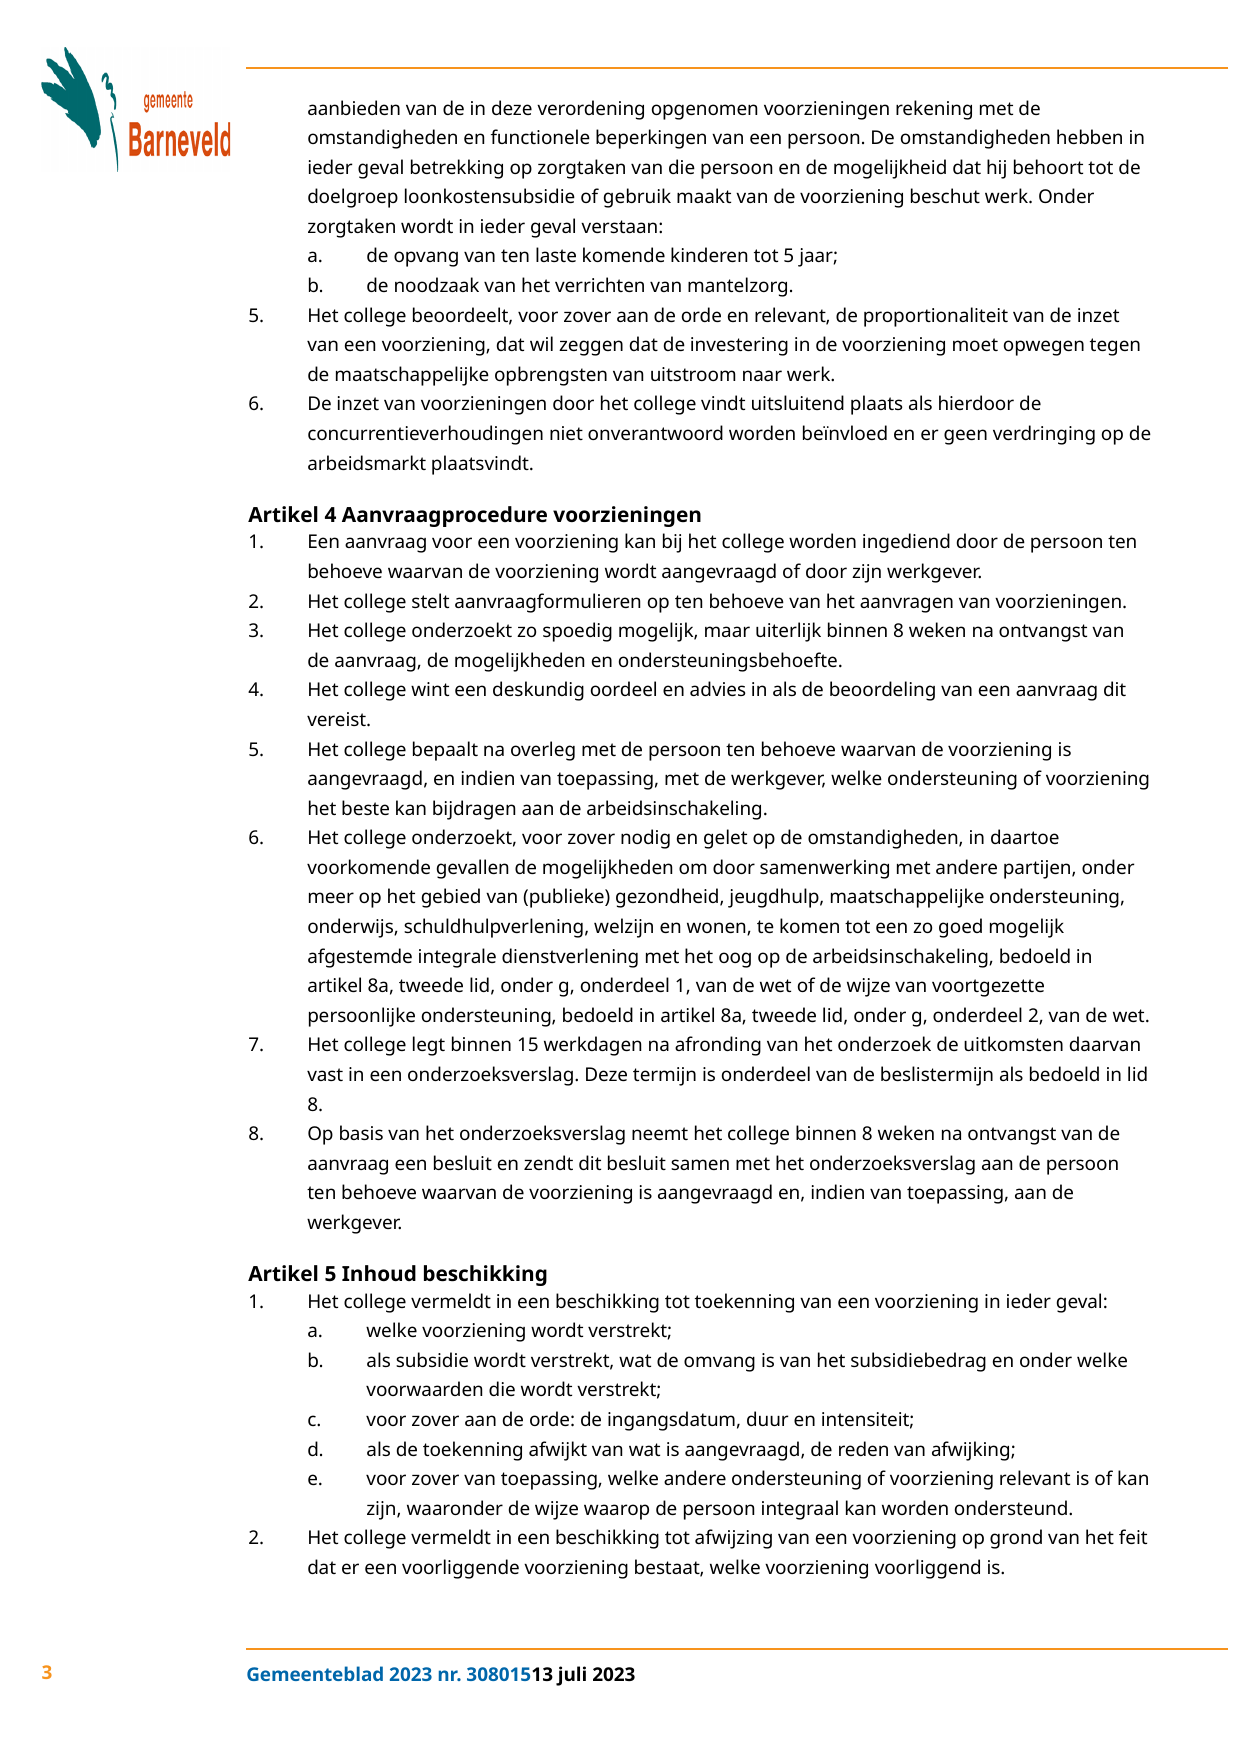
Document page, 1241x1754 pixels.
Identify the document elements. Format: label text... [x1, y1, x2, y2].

list Het college vermeldt in een beschikking tot toekenning van een voorziening in ieder geval: [248, 1288, 1152, 1314]
list voor zover van toepassing, welke andere ondersteuning of voorziening relevant is of kan zijn, waaronder de wijze waarop de persoon integraal kan worden ondersteund. [307, 1465, 1152, 1521]
list Het college onderzoekt zo spoedig mogelijk, maar uiterlijk binnen 8 weken na ontvangst van de aanvraag, de mogelijkheden en ondersteuningsbehoefte. [248, 617, 1152, 673]
list Het college beoordeelt, voor zover aan de orde en relevant, de proportionaliteit van de inzet van een voorziening, dat wil zeggen dat de investering in de voorziening moet opwegen tegen de maatschappelijke opbrengsten van uitstroom naar werk. [248, 302, 1152, 387]
list Het college legt binnen 15 werkdagen na afronding van het onderzoek de uitkomsten daarvan vast in een onderzoeksverslag. Deze termijn is onderdeel van de beslistermijn als bedoeld in lid 8. [248, 1032, 1152, 1116]
text Artikel 4 Aanvraagprocedure voorzieningen [248, 500, 1152, 529]
list De inzet van voorzieningen door het college vindt uitsluitend plaats als hierdoor de concurrentieverhoudingen niet onverantwoord worden beïnvloed en er geen verdringing op de arbeidsmarkt plaatsvindt. [248, 391, 1152, 476]
list Het college wint een deskundig oordeel en advies in als de beoordeling van een aanvraag dit vereist. [248, 677, 1152, 732]
list aanbieden van de in deze verordening opgenomen voorzieningen rekening met de omstandigheden en functionele beperkingen van een persoon. De omstandigheden hebben in ieder geval betrekking op zorgtaken van die persoon en de mogelijkheid dat hij behoort tot de doelgroep loonkostensubsidie of gebruik maakt van de voorziening beschut werk. Onder zorgtaken wordt in ieder geval verstaan: [248, 95, 1152, 239]
list Het college onderzoekt, voor zover nodig en gelet op de omstandigheden, in daartoe voorkomende gevallen de mogelijkheden om door samenwerking met andere partijen, onder meer op het gebied van (publieke) gezondheid, jeugdhulp, maatschappelijke ondersteuning, onderwijs, schuldhulpverlening, welzijn en wonen, te komen tot een zo goed mogelijk afgestemde integrale dienstverlening met het oog op de arbeidsinschakeling, bedoeld in artikel 8a, tweede lid, onder g, onderdeel 1, van de wet of de wijze van voortgezette persoonlijke ondersteuning, bedoeld in artikel 8a, tweede lid, onder g, onderdeel 2, van de wet. [248, 824, 1152, 1028]
list als subsidie wordt verstrekt, wat de omvang is van het subsidiebedrag en onder welke voorwaarden die wordt verstrekt; [307, 1347, 1152, 1402]
list voor zover aan de orde: de ingangsdatum, duur en intensiteit; [307, 1406, 1152, 1432]
text Artikel 5 Inhoud beschikking [248, 1259, 1152, 1288]
picture [41, 47, 231, 172]
list Het college stelt aanvraagformulieren op ten behoeve van het aanvragen van voorzieningen. [248, 588, 1152, 613]
list Het college bepaalt na overleg met de persoon ten behoeve waarvan de voorziening is aangevraagd, en indien van toepassing, met de werkgever, welke ondersteuning of voorziening het beste kan bijdragen aan de arbeidsinschakeling. [248, 736, 1152, 821]
list Het college vermeldt in een beschikking tot afwijzing van een voorziening op grond van het feit dat er een voorliggende voorziening bestaat, welke voorziening voorliggend is. [248, 1524, 1152, 1580]
list welke voorziening wordt verstrekt; [307, 1317, 1152, 1343]
list de opvang van ten laste komende kinderen tot 5 jaar; [307, 243, 1152, 268]
list Op basis van het onderzoeksverslag neemt het college binnen 8 weken na ontvangst van de aanvraag een besluit en zendt dit besluit samen met het onderzoeksverslag aan de persoon ten behoeve waarvan de voorziening is aangevraagd en, indien van toepassing, aan de werkgever. [248, 1120, 1152, 1235]
list Een aanvraag voor een voorziening kan bij het college worden ingediend door de persoon ten behoeve waarvan de voorziening wordt aangevraagd of door zijn werkgever. [248, 529, 1152, 584]
list als de toekenning afwijkt van wat is aangevraagd, de reden van afwijking; [307, 1436, 1152, 1462]
list de noodzaak van het verrichten van mantelzorg. [307, 272, 1152, 298]
